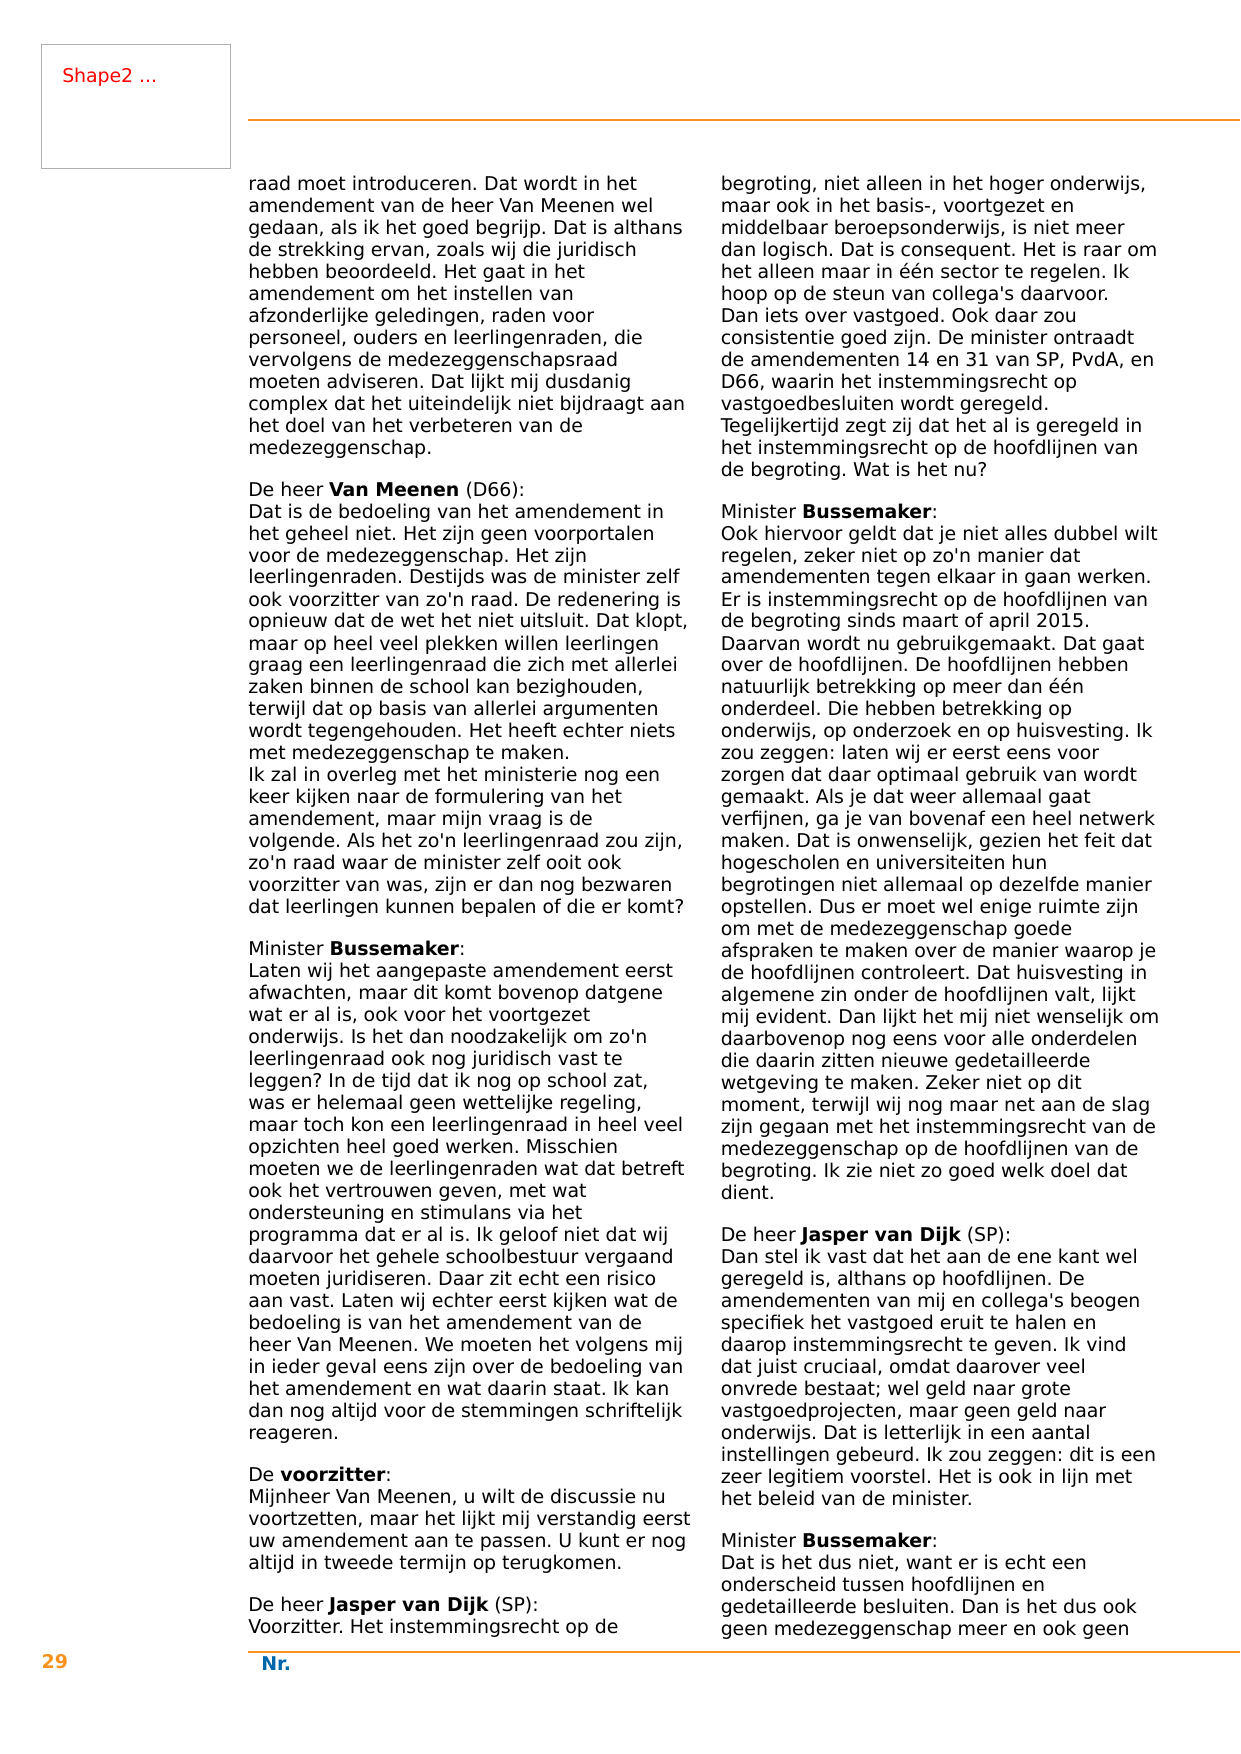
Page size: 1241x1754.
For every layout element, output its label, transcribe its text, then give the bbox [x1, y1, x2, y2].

text Mijnheer Van Meenen, u wilt de discussie nu voortzetten, maar het lijkt mij verstandig eerst uw amendement aan te passen. U kunt er nog altijd in tweede termijn op terugkomen. [248, 1486, 691, 1573]
text begroting, niet alleen in het hoger onderwijs, maar ook in het basis-, voortgezet en middelbaar beroepsonderwijs, is niet meer dan logisch. Dat is consequent. Het is raar om het alleen maar in één sector te regelen. Ik hoop op de steun van collega's daarvoor. [721, 173, 1163, 305]
text De heer Jasper van Dijk (SP): [248, 1593, 691, 1616]
text Laten wij het aangepaste amendement eerst afwachten, maar dit komt bovenop datgene wat er al is, ook voor het voortgezet onderwijs. Is het dan noodzakelijk om zo'n leerlingenraad ook nog juridisch vast te leggen? In de tijd dat ik nog op school zat, was er helemaal geen wettelijke regeling, maar toch kon een leerlingenraad in heel veel opzichten heel goed werken. Misschien moeten we de leerlingenraden wat dat betreft ook het vertrouwen geven, met wat ondersteuning en stimulans via het programma dat er al is. Ik geloof niet dat wij daarvoor het gehele schoolbestuur vergaand moeten juridiseren. Daar zit echt een risico aan vast. Laten wij echter eerst kijken wat de bedoeling is van het amendement van de heer Van Meenen. We moeten het volgens mij in ieder geval eens zijn over de bedoeling van het amendement en wat daarin staat. Ik kan dan nog altijd voor de stemmingen schriftelijk reageren. [248, 960, 691, 1444]
text Dat is de bedoeling van het amendement in het geheel niet. Het zijn geen voorportalen voor de medezeggenschap. Het zijn leerlingenraden. Destijds was de minister zelf ook voorzitter van zo'n raad. De redenering is opnieuw dat de wet het niet uitsluit. Dat klopt, maar op heel veel plekken willen leerlingen graag een leerlingenraad die zich met allerlei zaken binnen de school kan bezighouden, terwijl dat op basis van allerlei argumenten wordt tegengehouden. Het heeft echter niets met medezeggenschap te maken. [248, 501, 691, 764]
text Dan iets over vastgoed. Ook daar zou consistentie goed zijn. De minister ontraadt de amendementen 14 en 31 van SP, PvdA, en D66, waarin het instemmingsrecht op vastgoedbesluiten wordt geregeld. Tegelijkertijd zegt zij dat het al is geregeld in het instemmingsrecht op de hoofdlijnen van de begroting. Wat is het nu? [721, 305, 1163, 481]
text Minister Bussemaker: [248, 938, 691, 960]
text De heer Jasper van Dijk (SP): [721, 1224, 1163, 1246]
text De voorzitter: [248, 1464, 691, 1486]
text Dan stel ik vast dat het aan de ene kant wel geregeld is, althans op hoofdlijnen. De amendementen van mij en collega's beogen specifiek het vastgoed eruit te halen en daarop instemmingsrecht te geven. Ik vind dat juist cruciaal, omdat daarover veel onvrede bestaat; wel geld naar grote vastgoedprojecten, maar geen geld naar onderwijs. Dat is letterlijk in een aantal instellingen gebeurd. Ik zou zeggen: dit is een zeer legitiem voorstel. Het is ook in lijn met het beleid van de minister. [721, 1246, 1163, 1509]
text raad moet introduceren. Dat wordt in het amendement van de heer Van Meenen wel gedaan, als ik het goed begrijp. Dat is althans de strekking ervan, zoals wij die juridisch hebben beoordeeld. Het gaat in het amendement om het instellen van afzonderlijke geledingen, raden voor personeel, ouders en leerlingenraden, die vervolgens de medezeggenschapsraad moeten adviseren. Dat lijkt mij dusdanig complex dat het uiteindelijk niet bijdraagt aan het doel van het verbeteren van de medezeggenschap. [248, 173, 691, 458]
text De heer Van Meenen (D66): [248, 478, 691, 501]
text Minister Bussemaker: [721, 1529, 1163, 1552]
text Minister Bussemaker: [721, 501, 1163, 522]
text Dat is het dus niet, want er is echt een onderscheid tussen hoofdlijnen en gedetailleerde besluiten. Dan is het dus ook geen medezeggenschap meer en ook geen [721, 1552, 1163, 1639]
text Voorzitter. Het instemmingsrecht op de [248, 1616, 691, 1637]
text Ik zal in overleg met het ministerie nog een keer kijken naar de formulering van het amendement, maar mijn vraag is de volgende. Als het zo'n leerlingenraad zou zijn, zo'n raad waar de minister zelf ooit ook voorzitter van was, zijn er dan nog bezwaren dat leerlingen kunnen bepalen of die er komt? [248, 764, 691, 918]
text Ook hiervoor geldt dat je niet alles dubbel wilt regelen, zeker niet op zo'n manier dat amendementen tegen elkaar in gaan werken. Er is instemmingsrecht op de hoofdlijnen van de begroting sinds maart of april 2015. Daarvan wordt nu gebruikgemaakt. Dat gaat over de hoofdlijnen. De hoofdlijnen hebben natuurlijk betrekking op meer dan één onderdeel. Die hebben betrekking op onderwijs, op onderzoek en op huisvesting. Ik zou zeggen: laten wij er eerst eens voor zorgen dat daar optimaal gebruik van wordt gemaakt. Als je dat weer allemaal gaat verfijnen, ga je van bovenaf een heel netwerk maken. Dat is onwenselijk, gezien het feit dat hogescholen en universiteiten hun begrotingen niet allemaal op dezelfde manier opstellen. Dus er moet wel enige ruimte zijn om met de medezeggenschap goede afspraken te maken over de manier waarop je de hoofdlijnen controleert. Dat huisvesting in algemene zin onder de hoofdlijnen valt, lijkt mij evident. Dan lijkt het mij niet wenselijk om daarbovenop nog eens voor alle onderdelen die daarin zitten nieuwe gedetailleerde wetgeving te maken. Zeker niet op dit moment, terwijl wij nog maar net aan de slag zijn gegaan met het instemmingsrecht van de medezeggenschap op de hoofdlijnen van de begroting. Ik zie niet zo goed welk doel dat dient. [721, 522, 1163, 1204]
